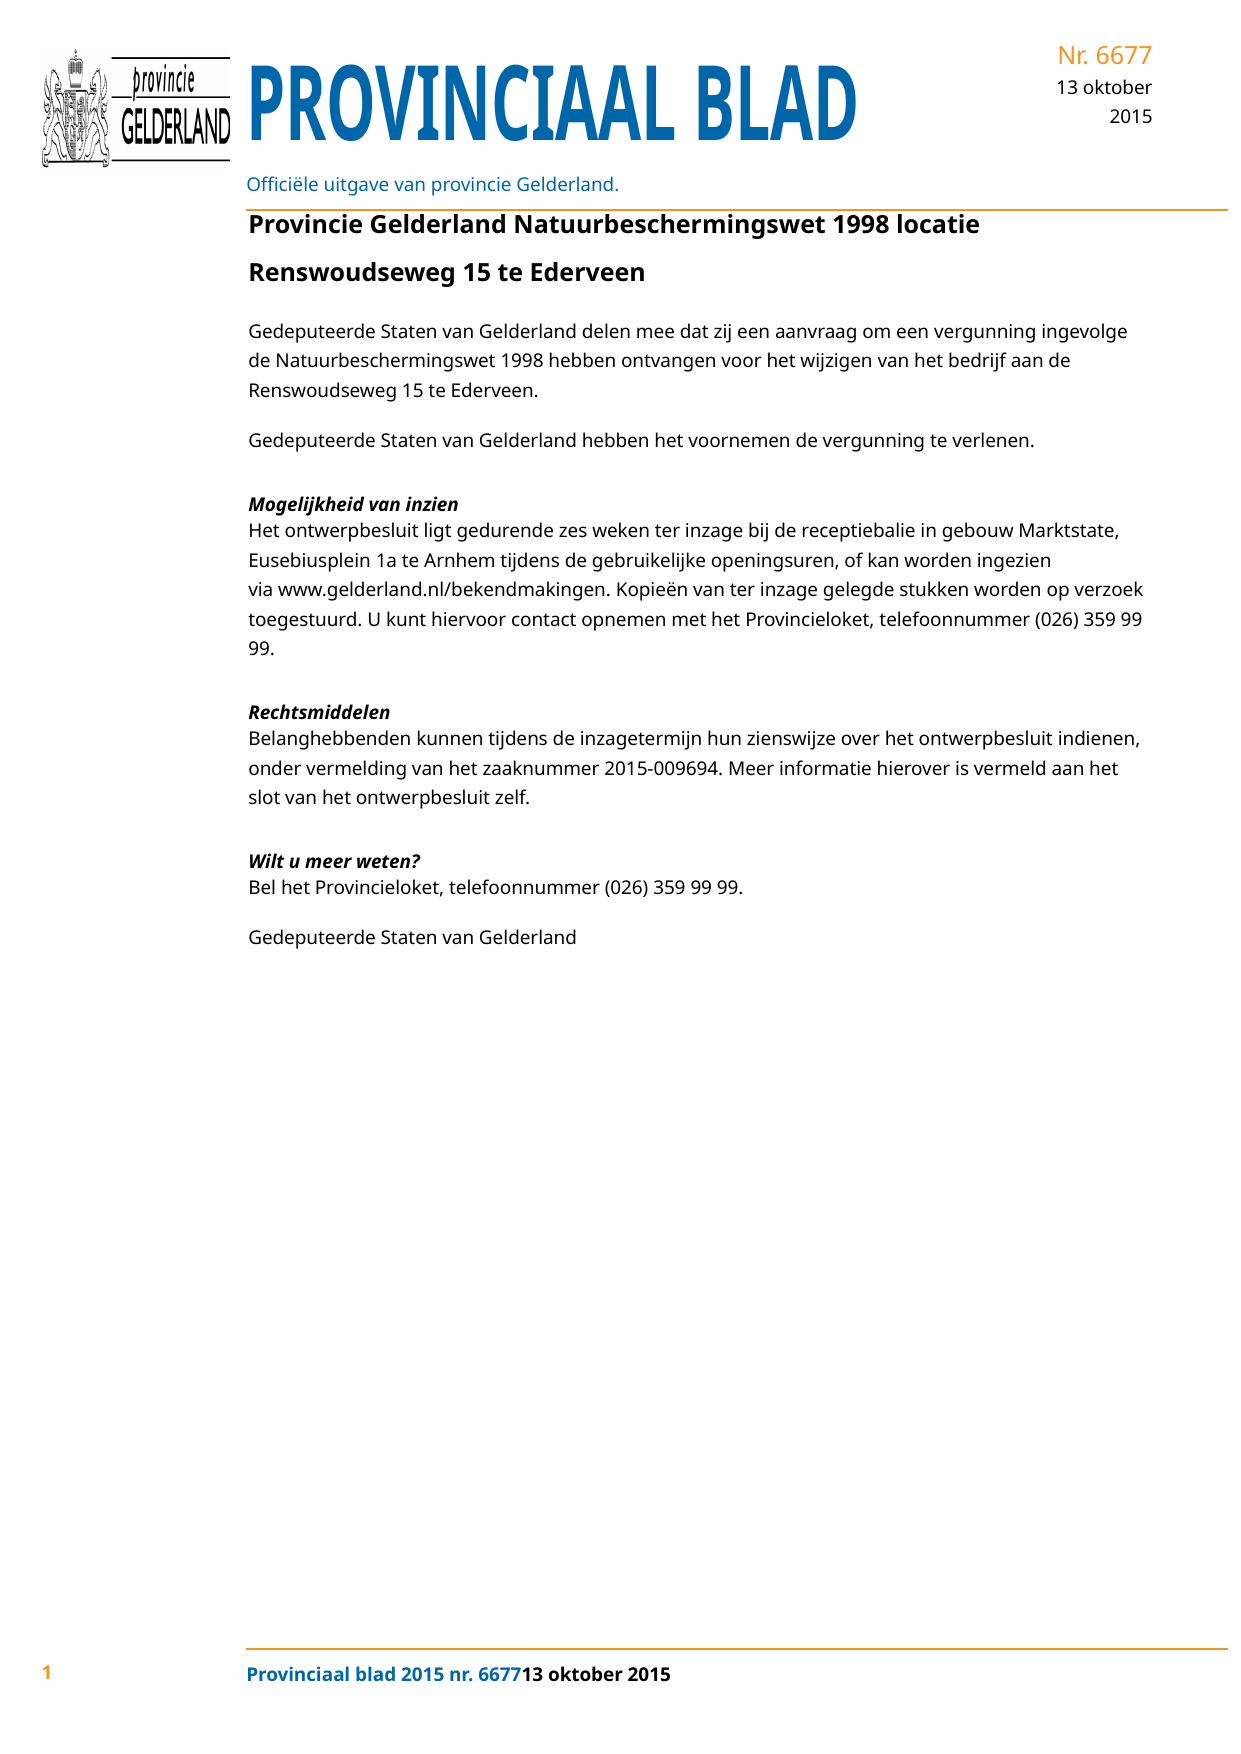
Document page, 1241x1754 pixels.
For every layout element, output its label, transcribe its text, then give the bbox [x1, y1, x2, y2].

text Gedeputeerde Staten van Gelderland delen mee dat zij een aanvraag om een vergunning ingevolge de Natuurbeschermingswet 1998 hebben ontvangen voor het wijzigen van het bedrijf aan de Renswoudseweg 15 te Ederveen. [248, 318, 1152, 403]
text Het ontwerpbesluit ligt gedurende zes weken ter inzage bij de receptiebalie in gebouw Marktstate, Eusebiusplein 1a te Arnhem tijdens de gebruikelijke openingsuren, of kan worden ingezien via www.gelderland.nl/bekendmakingen. Kopieën van ter inzage gelegde stukken worden op verzoek toegestuurd. U kunt hiervoor contact opnemen met het Provincieloket, telefoonnummer (026) 359 99 99. [248, 517, 1152, 661]
text Rechtsmiddelen [248, 699, 1152, 725]
text Belanghebbenden kunnen tijdens de inzagetermijn hun zienswijze over het ontwerpbesluit indienen, onder vermelding van het zaaknummer 2015-009694. Meer informatie hierover is vermeld aan het slot van het ontwerpbesluit zelf. [248, 725, 1152, 810]
picture [41, 47, 231, 172]
text Gedeputeerde Staten van Gelderland [248, 924, 1152, 950]
text Gedeputeerde Staten van Gelderland hebben het voornemen de vergunning te verlenen. [248, 427, 1152, 453]
text Mogelijkheid van inzien [248, 491, 1152, 517]
text Bel het Provincieloket, telefoonnummer (026) 359 99 99. [248, 874, 1152, 900]
text Wilt u meer weten? [248, 848, 1152, 874]
text Provincie Gelderland Natuurbeschermingswet 1998 locatie Renswoudseweg 15 te Ederveen [248, 211, 1152, 288]
